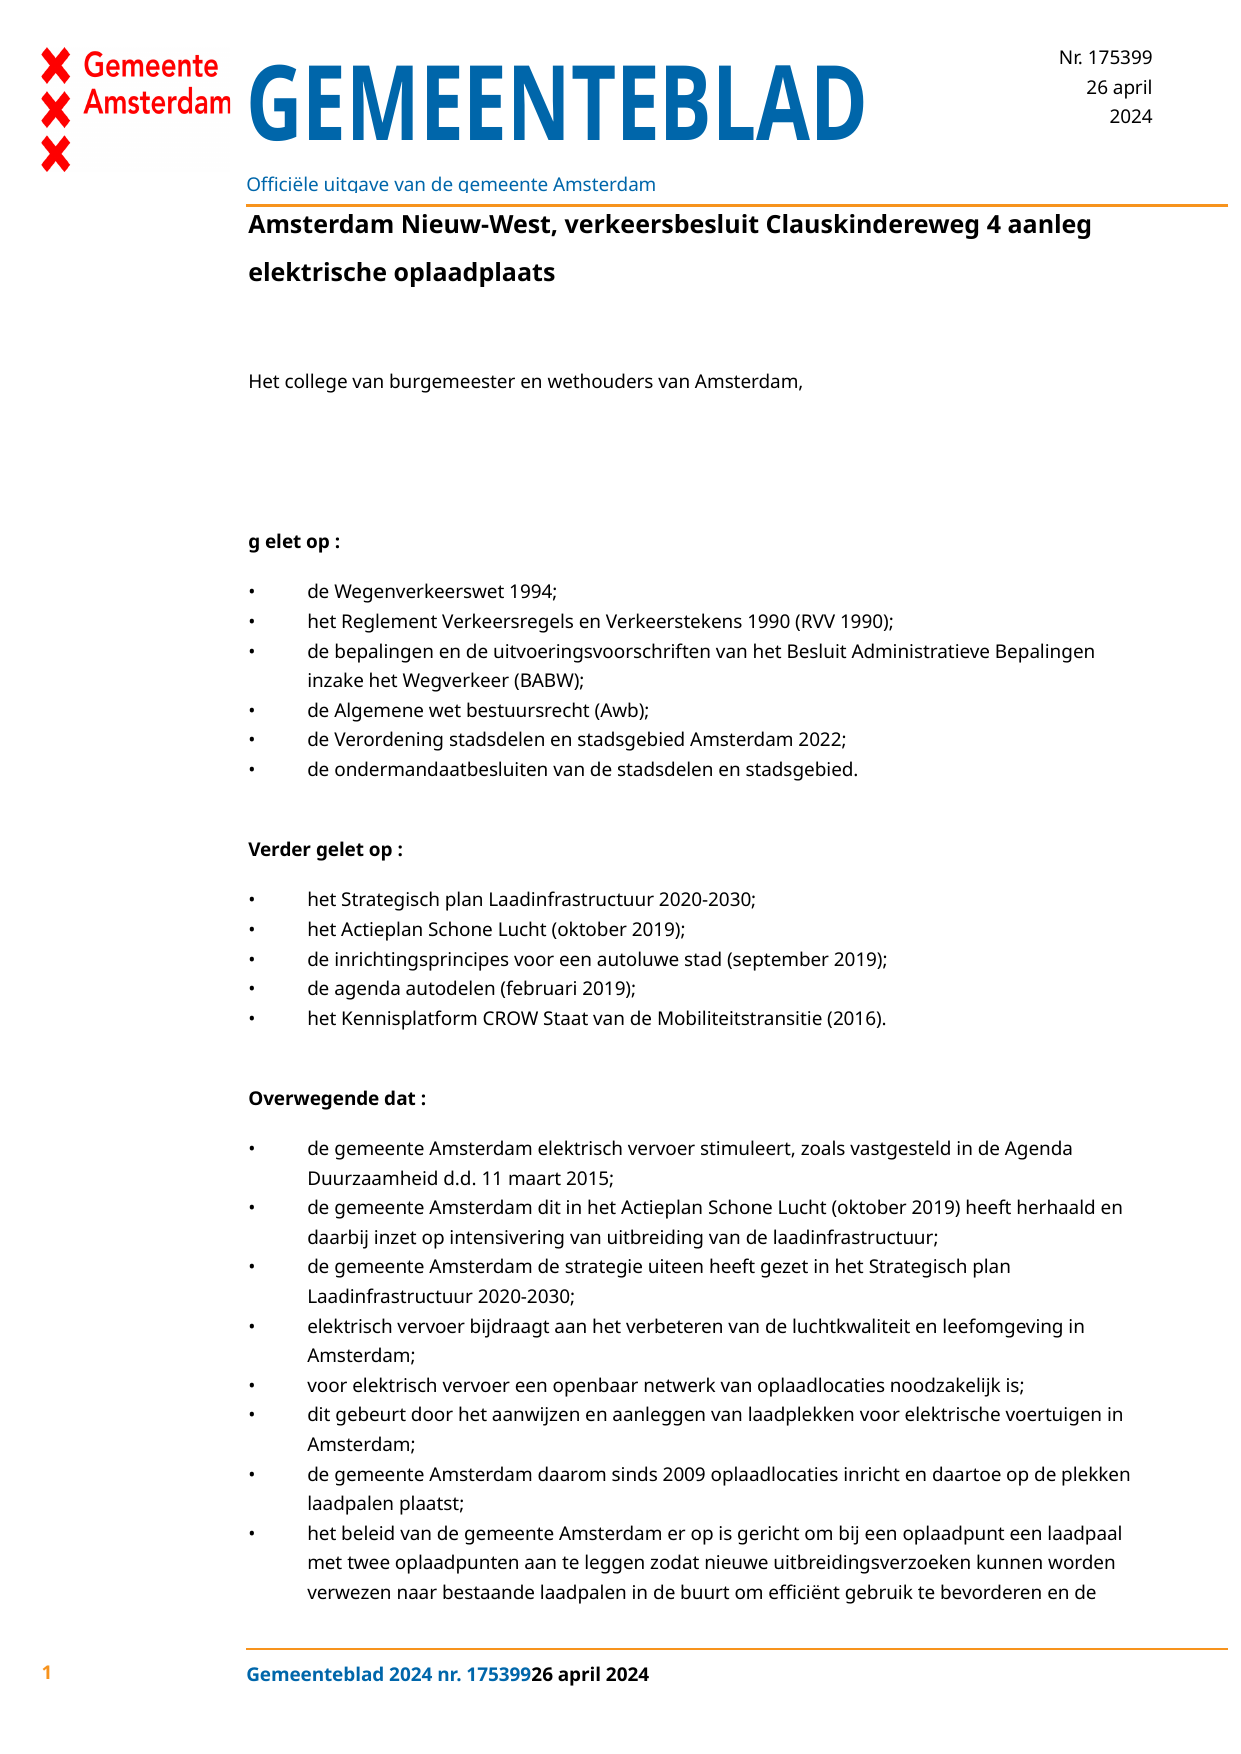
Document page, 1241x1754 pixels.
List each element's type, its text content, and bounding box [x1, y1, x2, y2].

text Verder gelet op : [248, 836, 1152, 862]
list de ondermandaatbesluiten van de stadsdelen en stadsgebied. [248, 756, 1152, 782]
list de Wegenverkeerswet 1994; [248, 579, 1152, 604]
list de Algemene wet bestuursrecht (Awb); [248, 697, 1152, 723]
list de gemeente Amsterdam dit in het Actieplan Schone Lucht (oktober 2019) heeft herhaald en daarbij inzet op intensivering van uitbreiding van de laadinfrastructuur; [248, 1194, 1152, 1250]
list elektrisch vervoer bijdraagt aan het verbeteren van de luchtkwaliteit en leefomgeving in Amsterdam; [248, 1313, 1152, 1368]
text g elet op : [248, 528, 1152, 554]
text Amsterdam Nieuw-West, verkeersbesluit Clauskindereweg 4 aanleg elektrische oplaadplaats [248, 207, 1152, 288]
list het Actieplan Schone Lucht (oktober 2019); [248, 916, 1152, 942]
list het Kennisplatform CROW Staat van de Mobiliteitstransitie (2016). [248, 1005, 1152, 1031]
list de gemeente Amsterdam elektrisch vervoer stimuleert, zoals vastgesteld in de Agenda Duurzaamheid d.d. 11 maart 2015; [248, 1135, 1152, 1191]
text Het college van burgemeester en wethouders van Amsterdam, [248, 368, 1152, 394]
list dit gebeurt door het aanwijzen en aanleggen van laadplekken voor elektrische voertuigen in Amsterdam; [248, 1402, 1152, 1457]
list de agenda autodelen (februari 2019); [248, 975, 1152, 1001]
list de Verordening stadsdelen en stadsgebied Amsterdam 2022; [248, 727, 1152, 752]
list het Reglement Verkeersregels en Verkeerstekens 1990 (RVV 1990); [248, 608, 1152, 634]
list de gemeente Amsterdam daarom sinds 2009 oplaadlocaties inricht en daartoe op de plekken laadpalen plaatst; [248, 1461, 1152, 1516]
text Overwegende dat : [248, 1085, 1152, 1111]
list voor elektrisch vervoer een openbaar netwerk van oplaadlocaties noodzakelijk is; [248, 1372, 1152, 1398]
list het Strategisch plan Laadinfrastructuur 2020-2030; [248, 887, 1152, 912]
list de inrichtingsprincipes voor een autoluwe stad (september 2019); [248, 946, 1152, 971]
list het beleid van de gemeente Amsterdam er op is gericht om bij een oplaadpunt een laadpaal met twee oplaadpunten aan te leggen zodat nieuwe uitbreidingsverzoeken kunnen worden verwezen naar bestaande laadpalen in de buurt om efficiënt gebruik te bevorderen en de [248, 1520, 1152, 1605]
picture [41, 47, 231, 172]
list de gemeente Amsterdam de strategie uiteen heeft gezet in het Strategisch plan Laadinfrastructuur 2020-2030; [248, 1254, 1152, 1309]
list de bepalingen en de uitvoeringsvoorschriften van het Besluit Administratieve Bepalingen inzake het Wegverkeer (BABW); [248, 638, 1152, 693]
